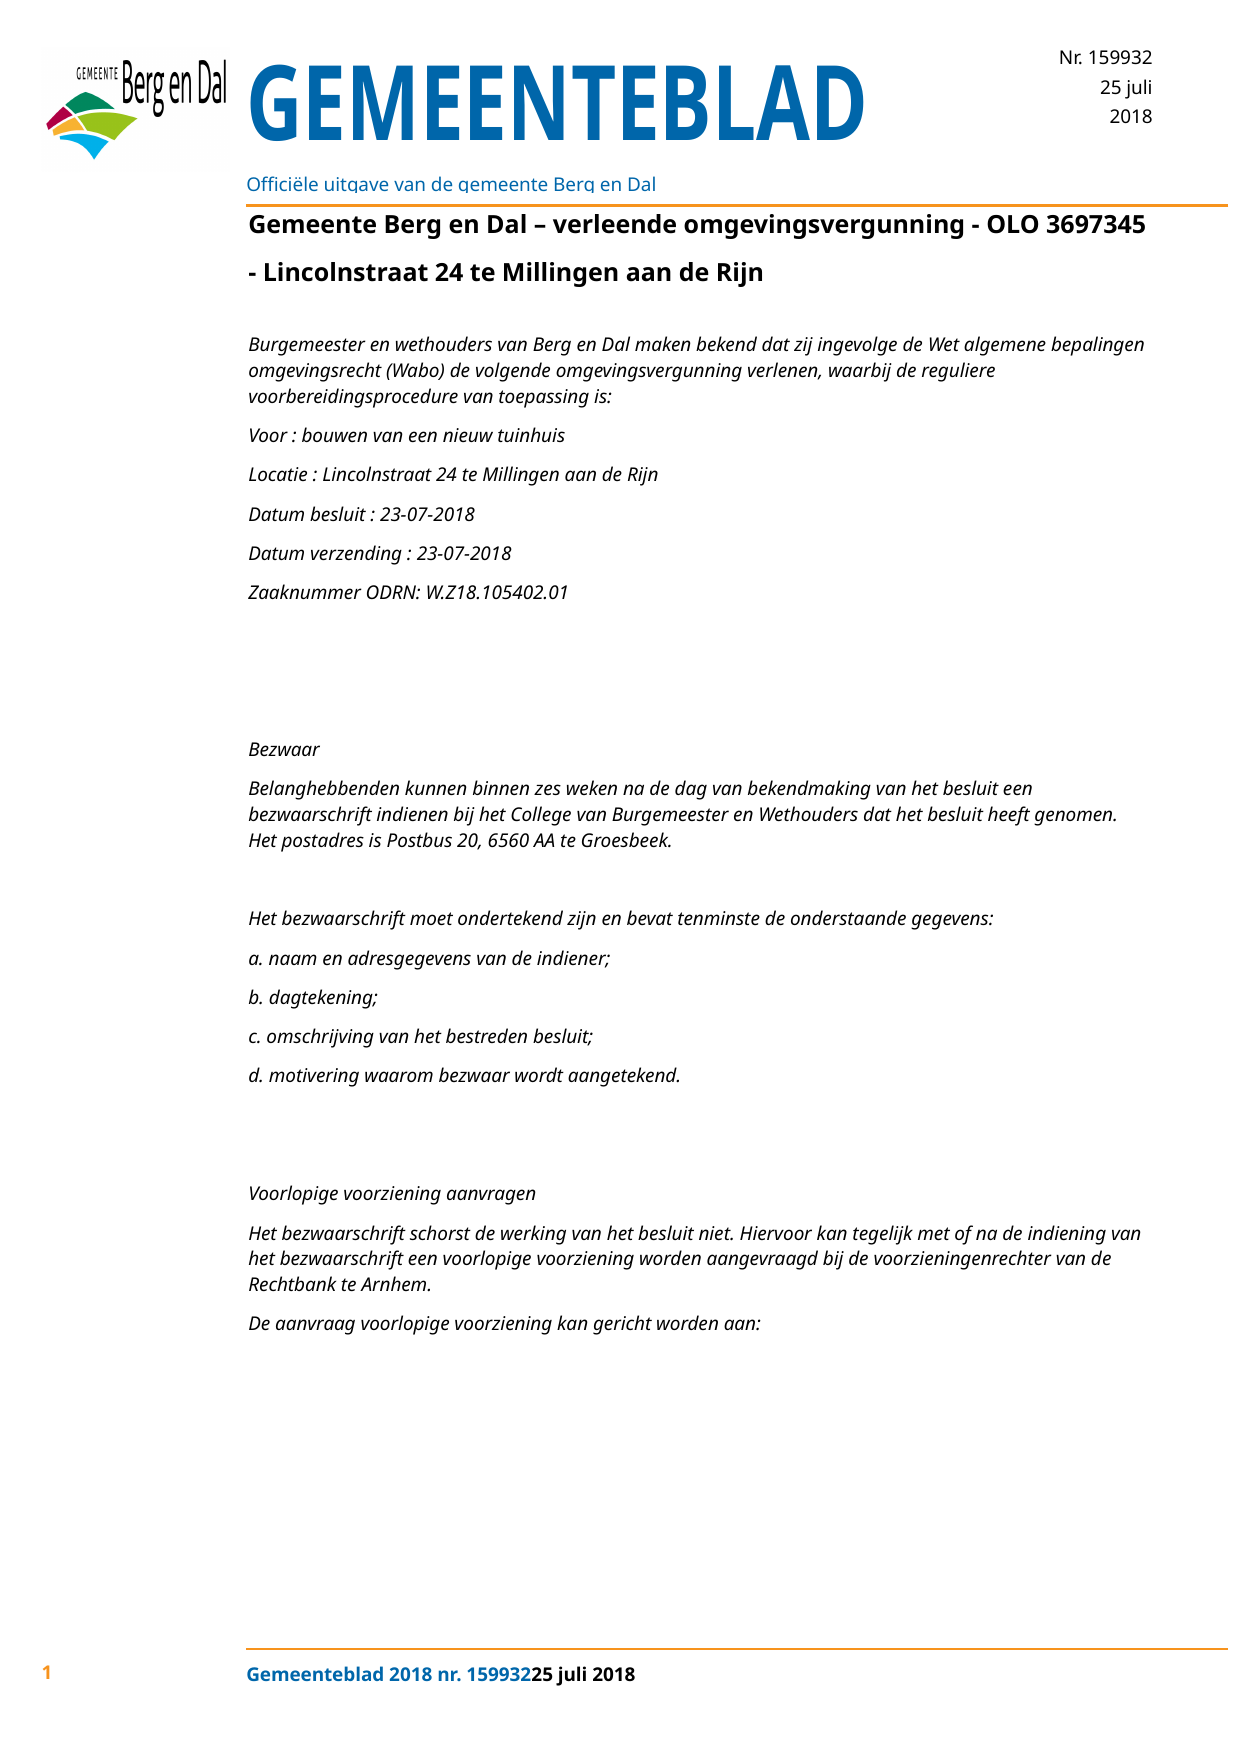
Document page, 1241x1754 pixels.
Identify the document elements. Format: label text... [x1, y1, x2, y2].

text c. omschrijving van het bestreden besluit; [248, 1023, 1152, 1049]
text Gemeente Berg en Dal – verleende omgevingsvergunning - OLO 3697345 - Lincolnstraat 24 te Millingen aan de Rijn [248, 207, 1152, 288]
text Het bezwaarschrift schorst de werking van het besluit niet. Hiervoor kan tegelijk met of na de indiening van het bezwaarschrift een voorlopige voorziening worden aangevraagd bij de voorzieningenrechter van de Rechtbank te Arnhem. [248, 1220, 1152, 1297]
text a. naam en adresgegevens van de indiener; [248, 945, 1152, 971]
text Bezwaar [248, 736, 1152, 762]
text Datum besluit : 23-07-2018 [248, 501, 1152, 526]
text Zaaknummer ODRN: W.Z18.105402.01 [248, 579, 1152, 605]
text Burgemeester en wethouders van Berg en Dal maken bekend dat zij ingevolge de Wet algemene bepalingen omgevingsrecht (Wabo) de volgende omgevingsvergunning verlenen, waarbij de reguliere voorbereidingsprocedure van toepassing is: [248, 331, 1152, 409]
text d. motivering waarom bezwaar wordt aangetekend. [248, 1063, 1152, 1088]
text Locatie : Lincolnstraat 24 te Millingen aan de Rijn [248, 461, 1152, 487]
picture [41, 47, 231, 172]
text De aanvraag voorlopige voorziening kan gericht worden aan: [248, 1311, 1152, 1336]
text Het bezwaarschrift moet ondertekend zijn en bevat tenminste de onderstaande gegevens: [248, 906, 1152, 931]
text b. dagtekening; [248, 984, 1152, 1010]
text Datum verzending : 23-07-2018 [248, 540, 1152, 566]
text Voor : bouwen van een nieuw tuinhuis [248, 422, 1152, 448]
text Voorlopige voorziening aanvragen [248, 1181, 1152, 1206]
text Belanghebbenden kunnen binnen zes weken na de dag van bekendmaking van het besluit een bezwaarschrift indienen bij het College van Burgemeester en Wethouders dat het besluit heeft genomen. Het postadres is Postbus 20, 6560 AA te Groesbeek. [248, 776, 1152, 853]
